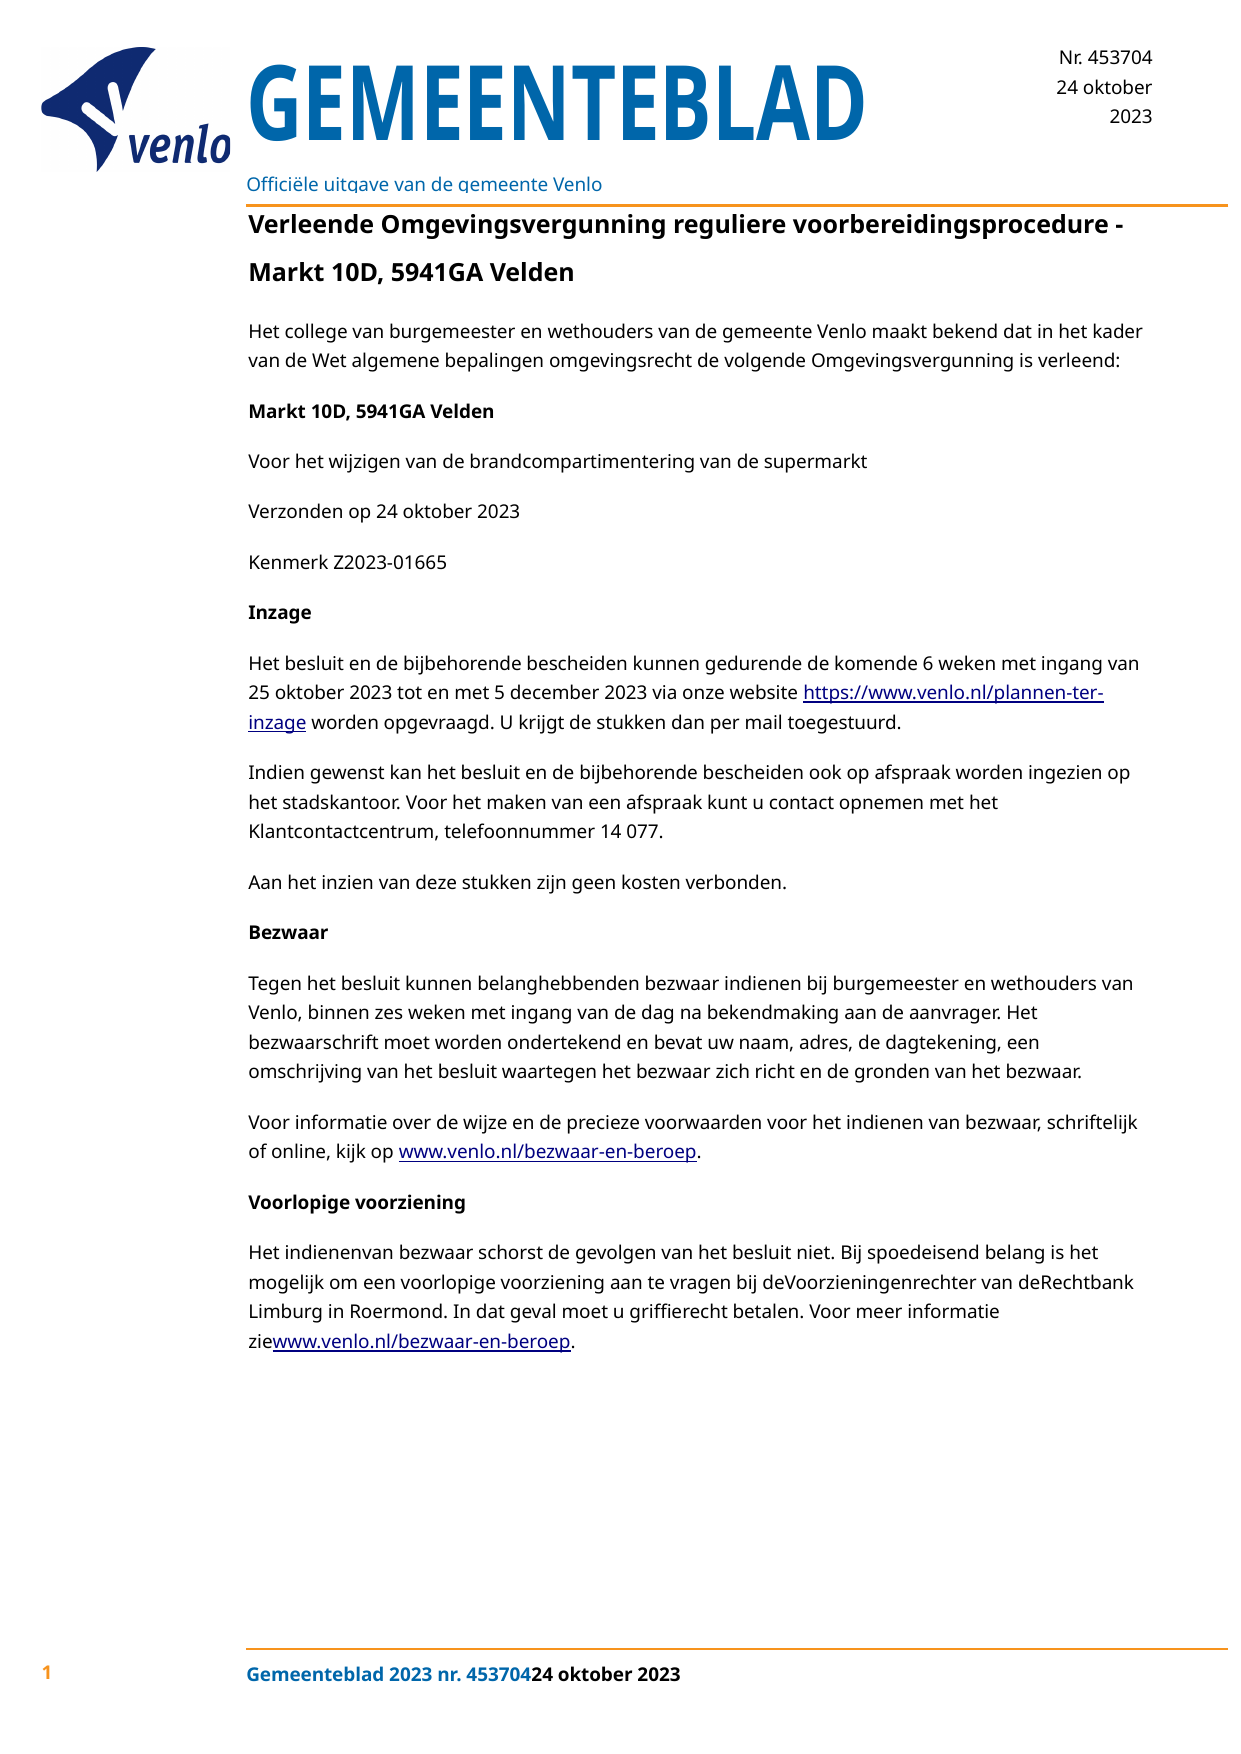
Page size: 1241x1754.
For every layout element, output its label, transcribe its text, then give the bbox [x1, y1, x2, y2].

text Indien gewenst kan het besluit en de bijbehorende bescheiden ook op afspraak worden ingezien op het stadskantoor. Voor het maken van een afspraak kunt u contact opnemen met het Klantcontactcentrum, telefoonnummer 14 077. [248, 759, 1152, 844]
text Kenmerk Z2023-01665 [248, 549, 1152, 575]
text Het indienenvan bezwaar schorst de gevolgen van het besluit niet. Bij spoedeisend belang is het mogelijk om een voorlopige voorziening aan te vragen bij deVoorzieningenrechter van deRechtbank Limburg in Roermond. In dat geval moet u griffierecht betalen. Voor meer informatie ziewww.venlo.nl/bezwaar-en-beroep. [248, 1239, 1152, 1354]
text Bezwaar [248, 919, 1152, 945]
text Tegen het besluit kunnen belanghebbenden bezwaar indienen bij burgemeester en wethouders van Venlo, binnen zes weken met ingang van de dag na bekendmaking aan de aanvrager. Het bezwaarschrift moet worden ondertekend en bevat uw naam, adres, de dagtekening, een omschrijving van het besluit waartegen het bezwaar zich richt en de gronden van het bezwaar. [248, 970, 1152, 1084]
text Markt 10D, 5941GA Velden [248, 398, 1152, 424]
text Inzage [248, 599, 1152, 625]
text Aan het inzien van deze stukken zijn geen kosten verbonden. [248, 869, 1152, 895]
text Het college van burgemeester en wethouders van de gemeente Venlo maakt bekend dat in het kader van de Wet algemene bepalingen omgevingsrecht de volgende Omgevingsvergunning is verleend: [248, 318, 1152, 373]
text Het besluit en de bijbehorende bescheiden kunnen gedurende de komende 6 weken met ingang van 25 oktober 2023 tot en met 5 december 2023 via onze website https://www.venlo.nl/plannen-ter-inzage worden opgevraagd. U krijgt de stukken dan per mail toegestuurd. [248, 650, 1152, 735]
text Voorlopige voorziening [248, 1189, 1152, 1215]
text Verleende Omgevingsvergunning reguliere voorbereidingsprocedure - Markt 10D, 5941GA Velden [248, 207, 1152, 288]
text Voor informatie over de wijze en de precieze voorwaarden voor het indienen van bezwaar, schriftelijk of online, kijk op www.venlo.nl/bezwaar-en-beroep. [248, 1109, 1152, 1164]
text Voor het wijzigen van de brandcompartimentering van de supermarkt [248, 448, 1152, 474]
text Verzonden op 24 oktober 2023 [248, 499, 1152, 524]
picture [41, 47, 231, 172]
